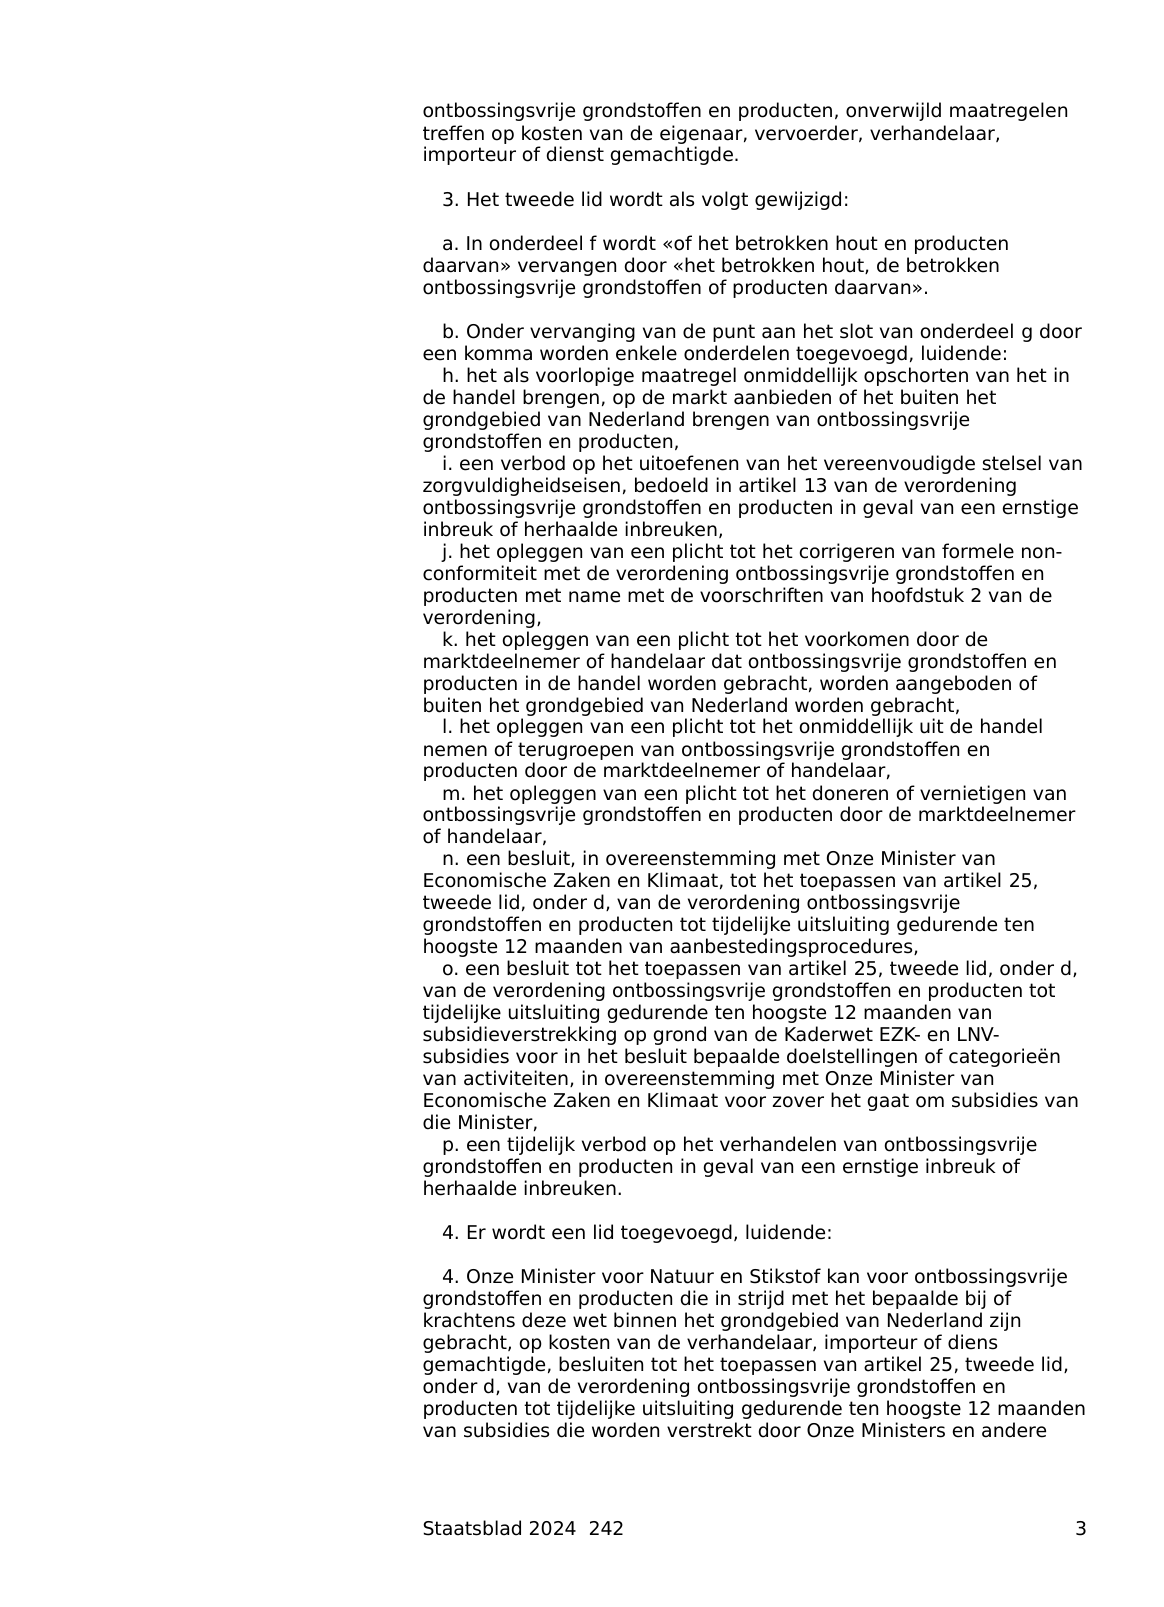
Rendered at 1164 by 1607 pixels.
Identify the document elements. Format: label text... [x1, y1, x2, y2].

text 4. Er wordt een lid toegevoegd, luidende: [422, 1222, 1087, 1244]
text 4. Onze Minister voor Natuur en Stikstof kan voor ontbossingsvrije grondstoffen en producten die in strijd met het bepaalde bij of krachtens deze wet binnen het grondgebied van Nederland zijn gebracht, op kosten van de verhandelaar, importeur of diens gemachtigde, besluiten tot het toepassen van artikel 25, tweede lid, onder d, van de verordening ontbossingsvrije grondstoffen en producten tot tijdelijke uitsluiting gedurende ten hoogste 12 maanden van subsidies die worden verstrekt door Onze Ministers en andere [422, 1266, 1087, 1442]
text j. het opleggen van een plicht tot het corrigeren van formele non-conformiteit met de verordening ontbossingsvrije grondstoffen en producten met name met de voorschriften van hoofdstuk 2 van de verordening, [422, 541, 1087, 628]
text 3. Het tweede lid wordt als volgt gewijzigd: [422, 188, 1087, 211]
text p. een tijdelijk verbod op het verhandelen van ontbossingsvrije grondstoffen en producten in geval van een ernstige inbreuk of herhaalde inbreuken. [422, 1134, 1087, 1200]
text a. In onderdeel f wordt «of het betrokken hout en producten daarvan» vervangen door «het betrokken hout, de betrokken ontbossingsvrije grondstoffen of producten daarvan». [422, 233, 1087, 299]
text i. een verbod op het uitoefenen van het vereenvoudigde stelsel van zorgvuldigheidseisen, bedoeld in artikel 13 van de verordening ontbossingsvrije grondstoffen en producten in geval van een ernstige inbreuk of herhaalde inbreuken, [422, 453, 1087, 541]
text n. een besluit, in overeenstemming met Onze Minister van Economische Zaken en Klimaat, tot het toepassen van artikel 25, tweede lid, onder d, van de verordening ontbossingsvrije grondstoffen en producten tot tijdelijke uitsluiting gedurende ten hoogste 12 maanden van aanbestedingsprocedures, [422, 848, 1087, 958]
text o. een besluit tot het toepassen van artikel 25, tweede lid, onder d, van de verordening ontbossingsvrije grondstoffen en producten tot tijdelijke uitsluiting gedurende ten hoogste 12 maanden van subsidieverstrekking op grond van de Kaderwet EZK- en LNV-subsidies voor in het besluit bepaalde doelstellingen of categorieën van activiteiten, in overeenstemming met Onze Minister van Economische Zaken en Klimaat voor zover het gaat om subsidies van die Minister, [422, 958, 1087, 1134]
text m. het opleggen van een plicht tot het doneren of vernietigen van ontbossingsvrije grondstoffen en producten door de marktdeelnemer of handelaar, [422, 782, 1087, 848]
text k. het opleggen van een plicht tot het voorkomen door de marktdeelnemer of handelaar dat ontbossingsvrije grondstoffen en producten in de handel worden gebracht, worden aangeboden of buiten het grondgebied van Nederland worden gebracht, [422, 628, 1087, 716]
text h. het als voorlopige maatregel onmiddellijk opschorten van het in de handel brengen, op de markt aanbieden of het buiten het grondgebied van Nederland brengen van ontbossingsvrije grondstoffen en producten, [422, 365, 1087, 453]
text l. het opleggen van een plicht tot het onmiddellijk uit de handel nemen of terugroepen van ontbossingsvrije grondstoffen en producten door de marktdeelnemer of handelaar, [422, 716, 1087, 782]
text ontbossingsvrije grondstoffen en producten, onverwijld maatregelen treffen op kosten van de eigenaar, vervoerder, verhandelaar, importeur of dienst gemachtigde. [422, 100, 1087, 166]
text b. Onder vervanging van de punt aan het slot van onderdeel g door een komma worden enkele onderdelen toegevoegd, luidende: [422, 321, 1087, 365]
